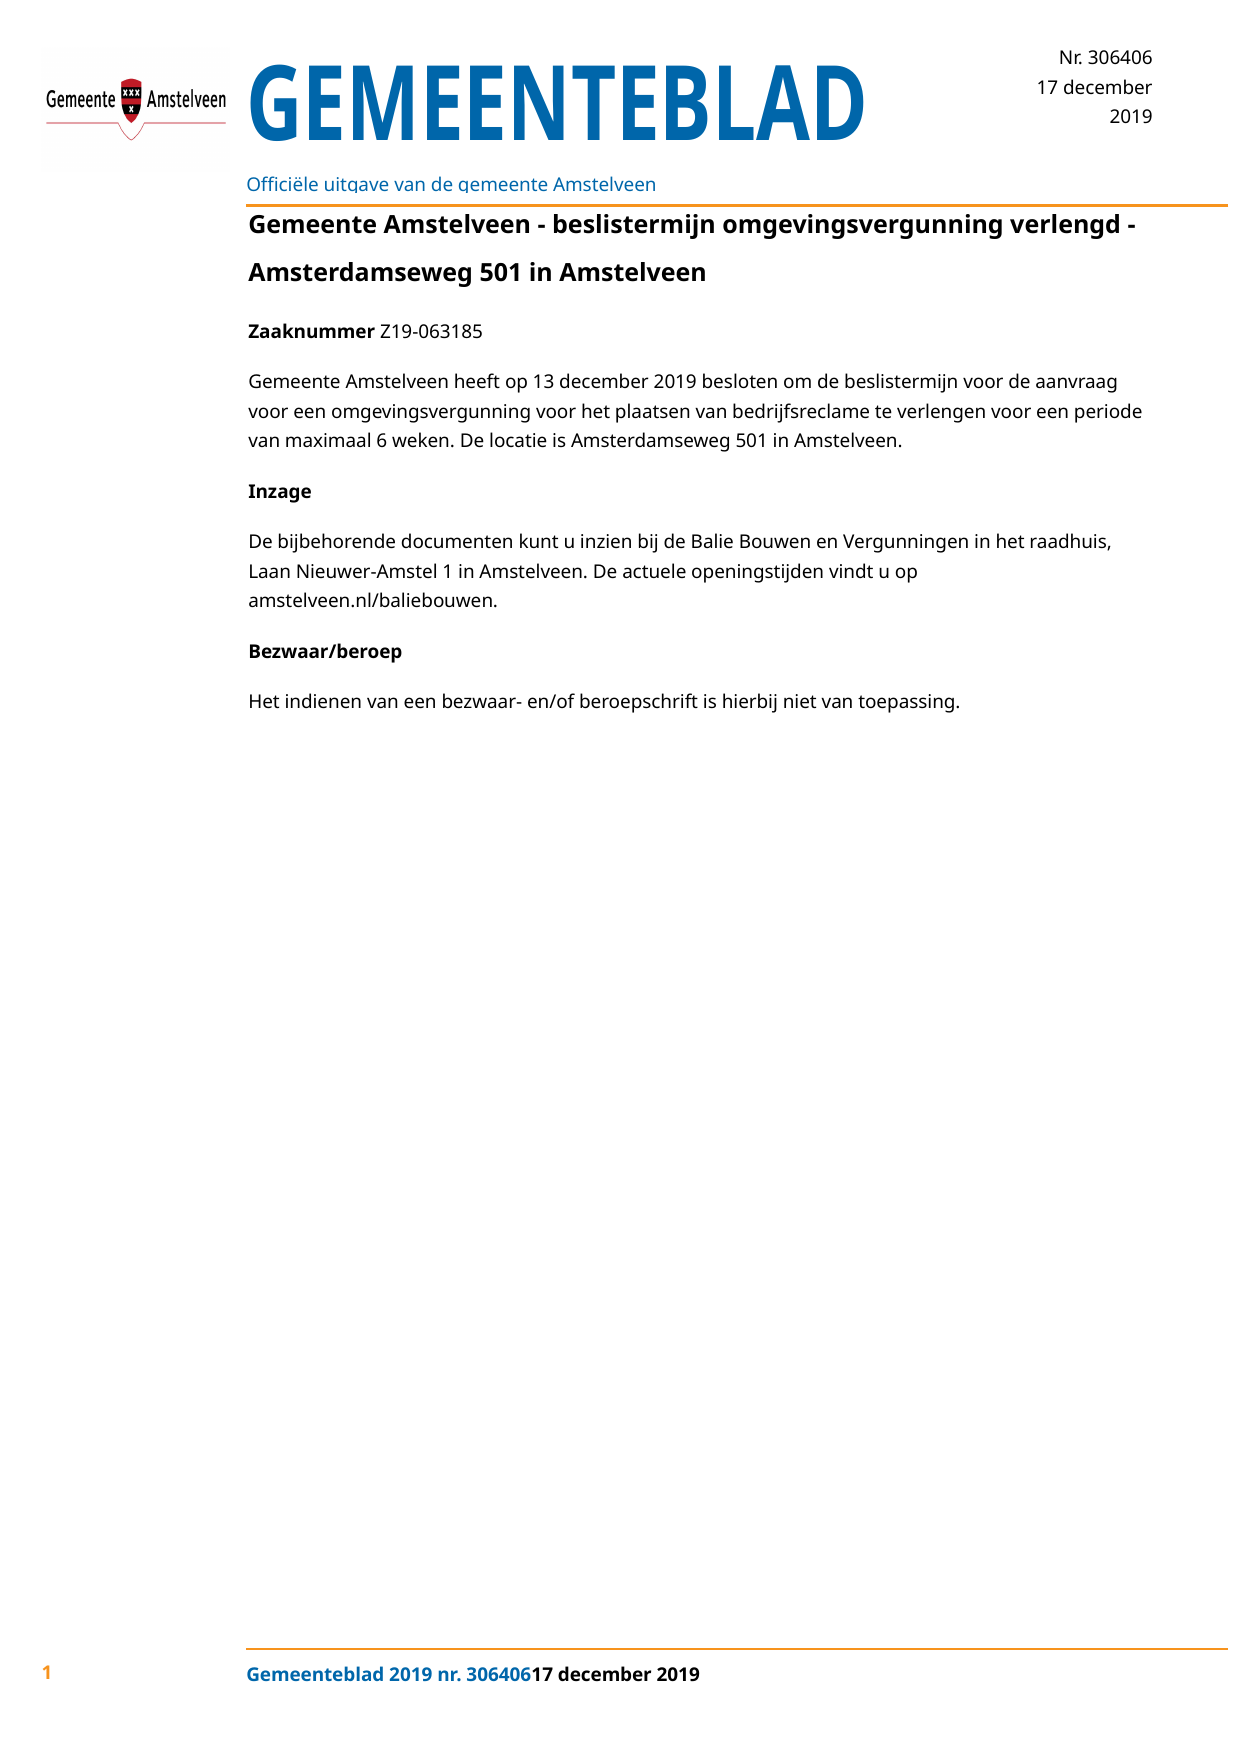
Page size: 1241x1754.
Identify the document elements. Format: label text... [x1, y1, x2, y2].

text Het indienen van een bezwaar- en/of beroepschrift is hierbij niet van toepassing. [248, 688, 1152, 714]
text Zaaknummer Z19-063185 [248, 318, 1152, 344]
text Gemeente Amstelveen heeft op 13 december 2019 besloten om de beslistermijn voor de aanvraag voor een omgevingsvergunning voor het plaatsen van bedrijfsreclame te verlengen voor een periode van maximaal 6 weken. De locatie is Amsterdamseweg 501 in Amstelveen. [248, 368, 1152, 453]
text Gemeente Amstelveen - beslistermijn omgevingsvergunning verlengd - Amsterdamseweg 501 in Amstelveen [248, 207, 1152, 288]
picture [41, 47, 231, 172]
text Bezwaar/beroep [248, 638, 1152, 664]
text Inzage [248, 478, 1152, 504]
text De bijbehorende documenten kunt u inzien bij de Balie Bouwen en Vergunningen in het raadhuis, Laan Nieuwer-Amstel 1 in Amstelveen. De actuele openingstijden vindt u op amstelveen.nl/baliebouwen. [248, 528, 1152, 613]
